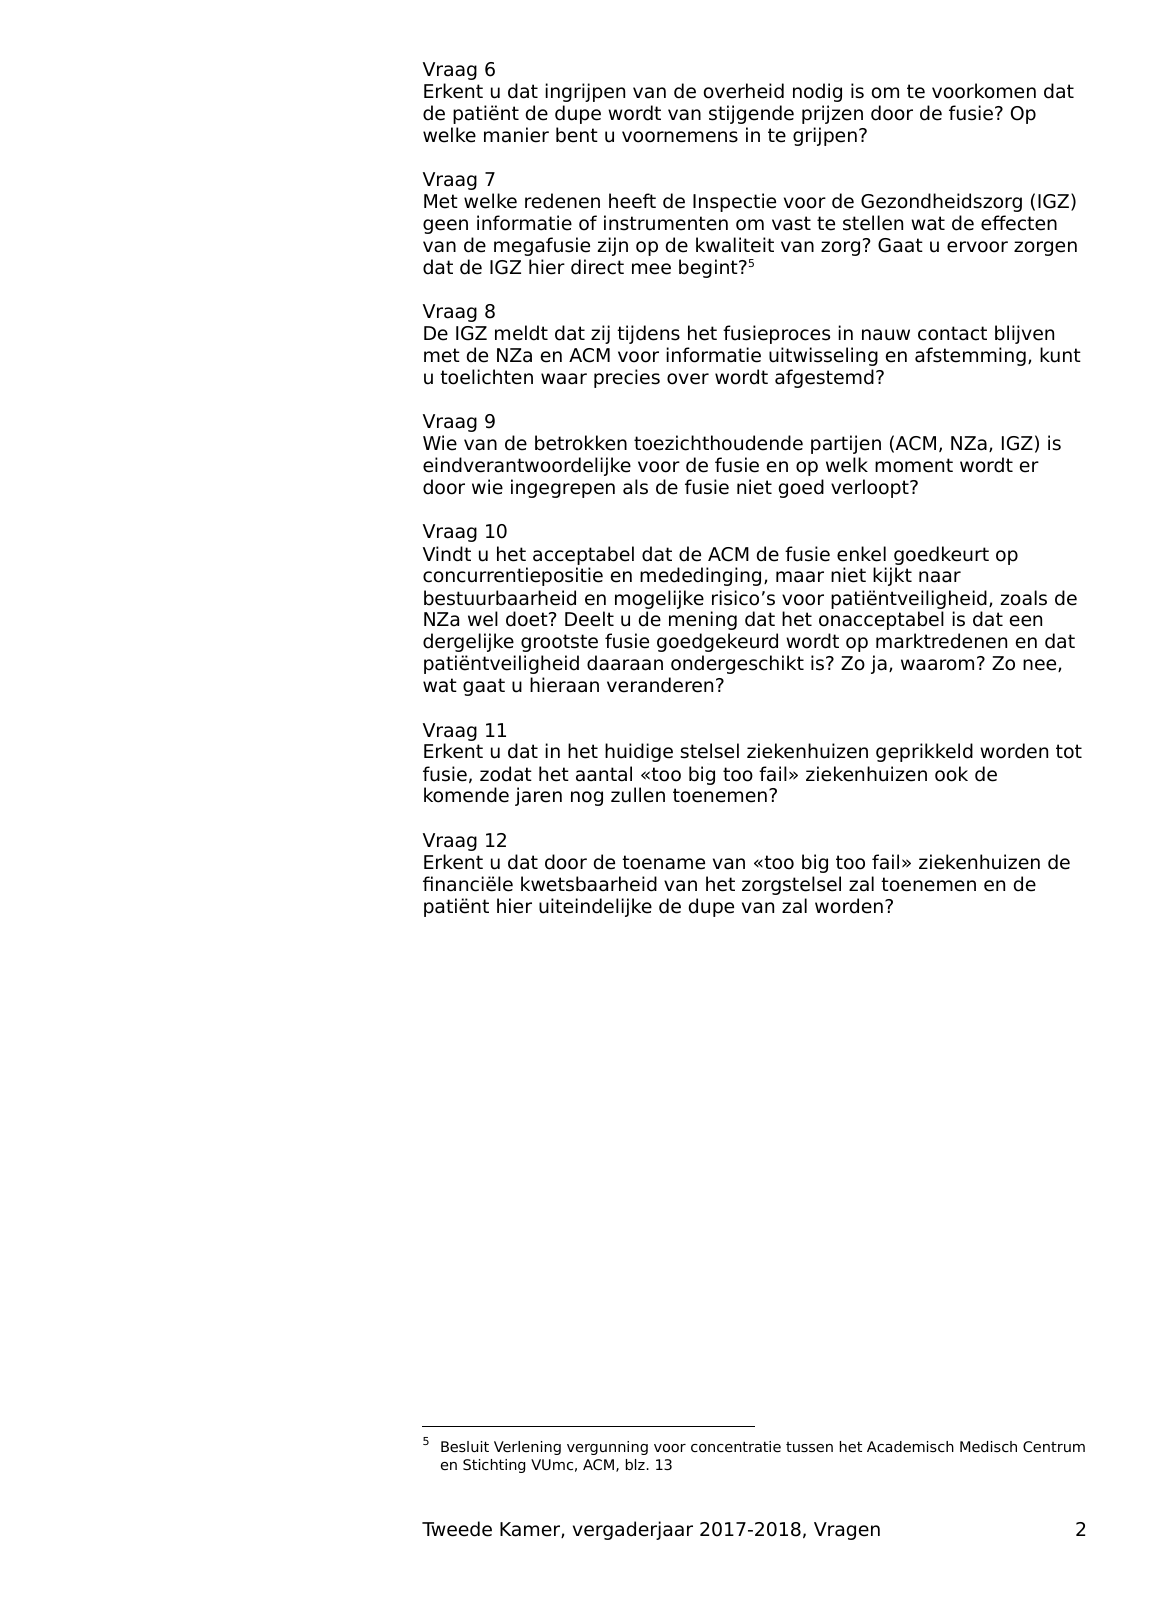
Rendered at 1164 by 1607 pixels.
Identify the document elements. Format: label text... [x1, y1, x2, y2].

text Erkent u dat door de toename van «too big too fail» ziekenhuizen de financiële kwetsbaarheid van het zorgstelsel zal toenemen en de patiënt hier uiteindelijke de dupe van zal worden? [422, 852, 1087, 917]
text Vindt u het acceptabel dat de ACM de fusie enkel goedkeurt op concurrentiepositie en mededinging, maar niet kijkt naar bestuurbaarheid en mogelijke risico’s voor patiëntveiligheid, zoals de NZa wel doet? Deelt u de mening dat het onacceptabel is dat een dergelijke grootste fusie goedgekeurd wordt op marktredenen en dat patiëntveiligheid daaraan ondergeschikt is? Zo ja, waarom? Zo nee, wat gaat u hieraan veranderen? [422, 543, 1087, 697]
text Vraag 7 [422, 169, 1087, 191]
text Vraag 10 [422, 521, 1087, 543]
text Vraag 12 [422, 829, 1087, 852]
text Met welke redenen heeft de Inspectie voor de Gezondheidszorg (IGZ) geen informatie of instrumenten om vast te stellen wat de effecten van de megafusie zijn op de kwaliteit van zorg? Gaat u ervoor zorgen dat de IGZ hier direct mee begint? [422, 191, 1087, 279]
text Vraag 6 [422, 59, 1087, 81]
text De IGZ meldt dat zij tijdens het fusieproces in nauw contact blijven met de NZa en ACM voor informatie uitwisseling en afstemming, kunt u toelichten waar precies over wordt afgestemd? [422, 323, 1087, 389]
text Vraag 11 [422, 719, 1087, 741]
text Wie van de betrokken toezichthoudende partijen (ACM, NZa, IGZ) is eindverantwoordelijke voor de fusie en op welk moment wordt er door wie ingegrepen als de fusie niet goed verloopt? [422, 433, 1087, 499]
text Vraag 9 [422, 411, 1087, 433]
text Vraag 8 [422, 301, 1087, 323]
text Erkent u dat ingrijpen van de overheid nodig is om te voorkomen dat de patiënt de dupe wordt van stijgende prijzen door de fusie? Op welke manier bent u voornemens in te grijpen? [422, 81, 1087, 147]
text Erkent u dat in het huidige stelsel ziekenhuizen geprikkeld worden tot fusie, zodat het aantal «too big too fail» ziekenhuizen ook de komende jaren nog zullen toenemen? [422, 741, 1087, 807]
text Besluit Verlening vergunning voor concentratie tussen het Academisch Medisch Centrum en Stichting VUmc, ACM, blz. 13 [422, 1435, 1087, 1474]
